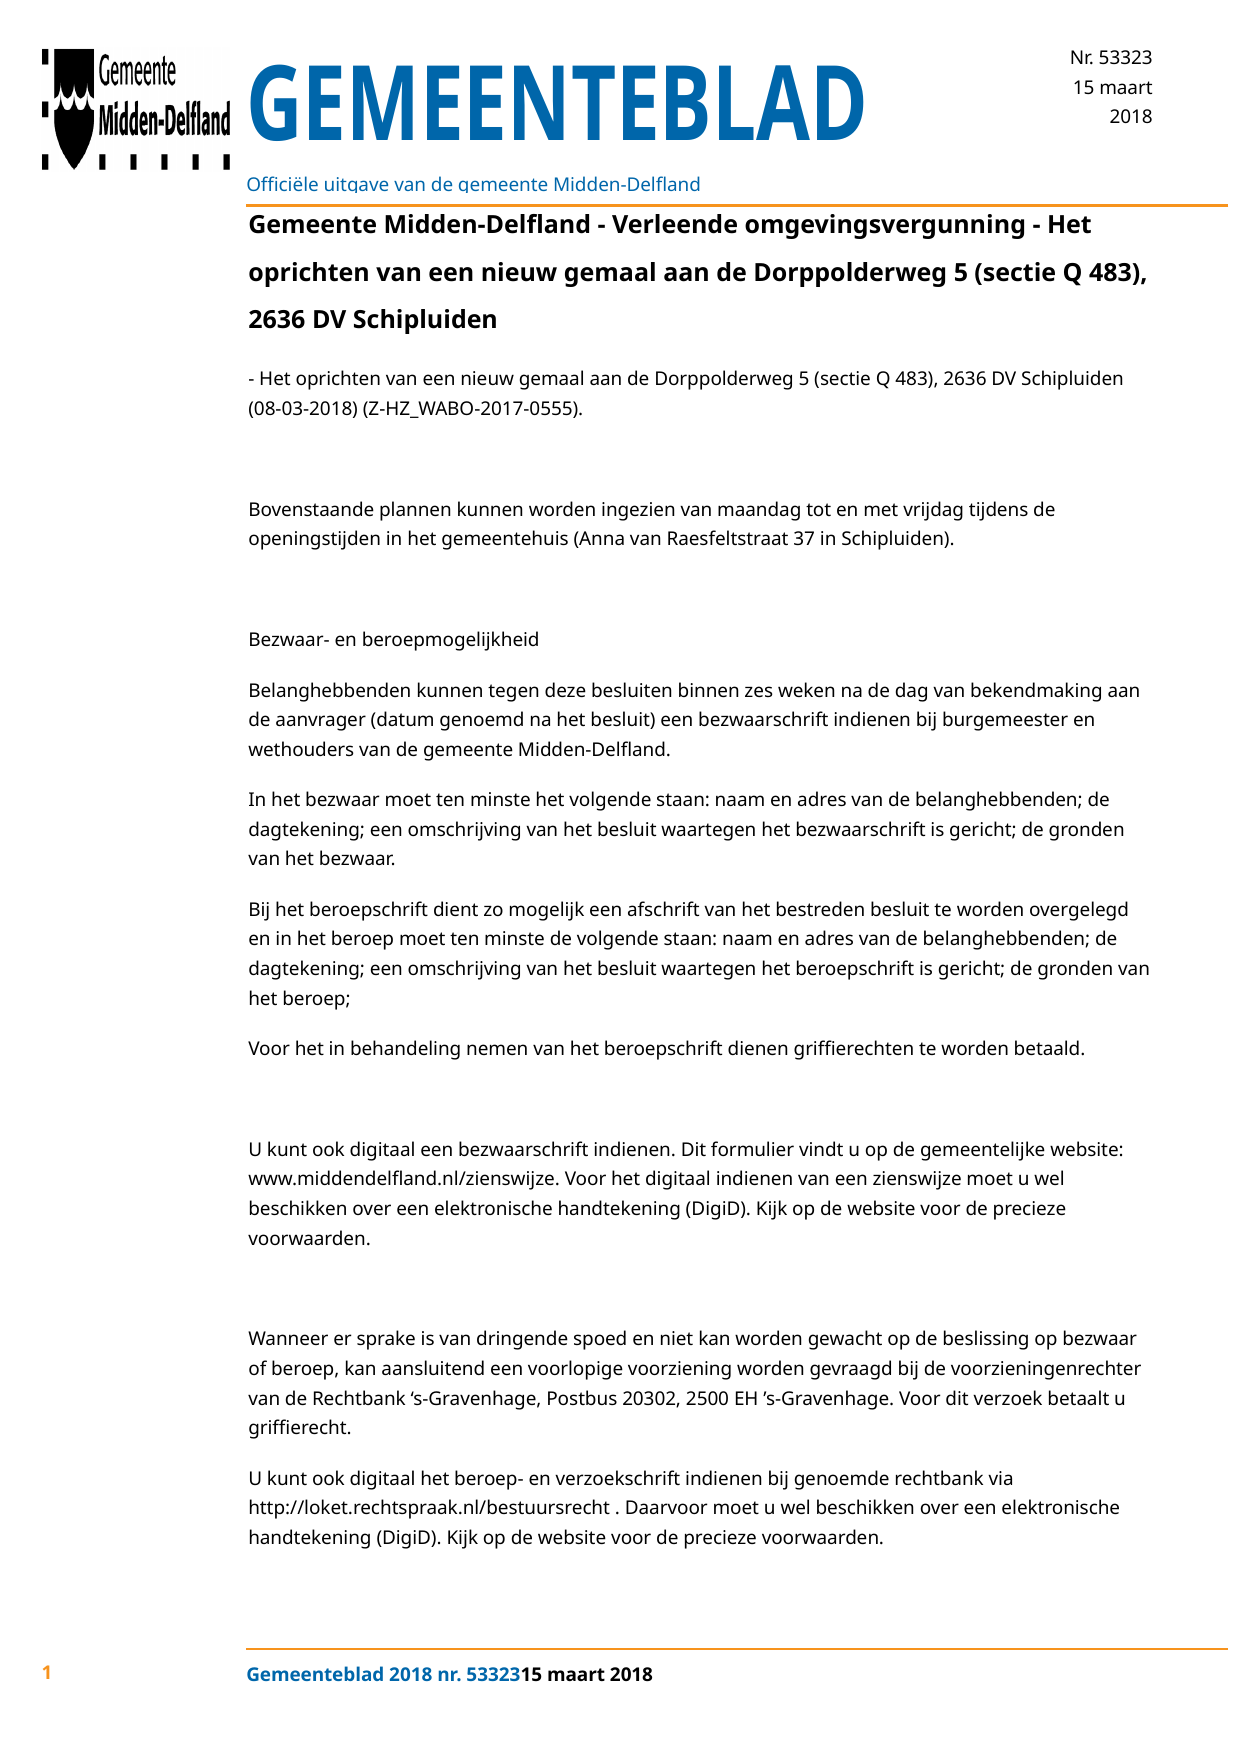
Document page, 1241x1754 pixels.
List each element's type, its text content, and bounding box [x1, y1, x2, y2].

text Bovenstaande plannen kunnen worden ingezien van maandag tot en met vrijdag tijdens de openingstijden in het gemeentehuis (Anna van Raesfeltstraat 37 in Schipluiden). [248, 496, 1152, 551]
text In het bezwaar moet ten minste het volgende staan: naam en adres van de belanghebbenden; de dagtekening; een omschrijving van het besluit waartegen het bezwaarschrift is gericht; de gronden van het bezwaar. [248, 786, 1152, 871]
text U kunt ook digitaal een bezwaarschrift indienen. Dit formulier vindt u op de gemeentelijke website: www.middendelfland.nl/zienswijze. Voor het digitaal indienen van een zienswijze moet u wel beschikken over een elektronische handtekening (DigiD). Kijk op de website voor de precieze voorwaarden. [248, 1136, 1152, 1250]
text - Het oprichten van een nieuw gemaal aan de Dorppolderweg 5 (sectie Q 483), 2636 DV Schipluiden (08-03-2018) (Z-HZ_WABO-2017-0555). [248, 366, 1152, 421]
text Belanghebbenden kunnen tegen deze besluiten binnen zes weken na de dag van bekendmaking aan de aanvrager (datum genoemd na het besluit) een bezwaarschrift indienen bij burgemeester en wethouders van de gemeente Midden-Delfland. [248, 677, 1152, 762]
text Bezwaar- en beroepmogelijkheid [248, 626, 1152, 652]
text Voor het in behandeling nemen van het beroepschrift dienen griffierechten te worden betaald. [248, 1035, 1152, 1061]
text Gemeente Midden-Delfland - Verleende omgevingsvergunning - Het oprichten van een nieuw gemaal aan de Dorppolderweg 5 (sectie Q 483), 2636 DV Schipluiden [248, 207, 1152, 336]
text U kunt ook digitaal het beroep- en verzoekschrift indienen bij genoemde rechtbank via http://loket.rechtspraak.nl/bestuursrecht . Daarvoor moet u wel beschikken over een elektronische handtekening (DigiD). Kijk op de website voor de precieze voorwaarden. [248, 1465, 1152, 1549]
text Wanneer er sprake is van dringende spoed en niet kan worden gewacht op de beslissing op bezwaar of beroep, kan aansluitend een voorlopige voorziening worden gevraagd bij de voorzieningenrechter van de Rechtbank ‘s-Gravenhage, Postbus 20302, 2500 EH ’s-Gravenhage. Voor dit verzoek betaalt u griffierecht. [248, 1326, 1152, 1440]
picture [41, 47, 231, 172]
text Bij het beroepschrift dient zo mogelijk een afschrift van het bestreden besluit te worden overgelegd en in het beroep moet ten minste de volgende staan: naam en adres van de belanghebbenden; de dagtekening; een omschrijving van het besluit waartegen het beroepschrift is gericht; de gronden van het beroep; [248, 896, 1152, 1010]
